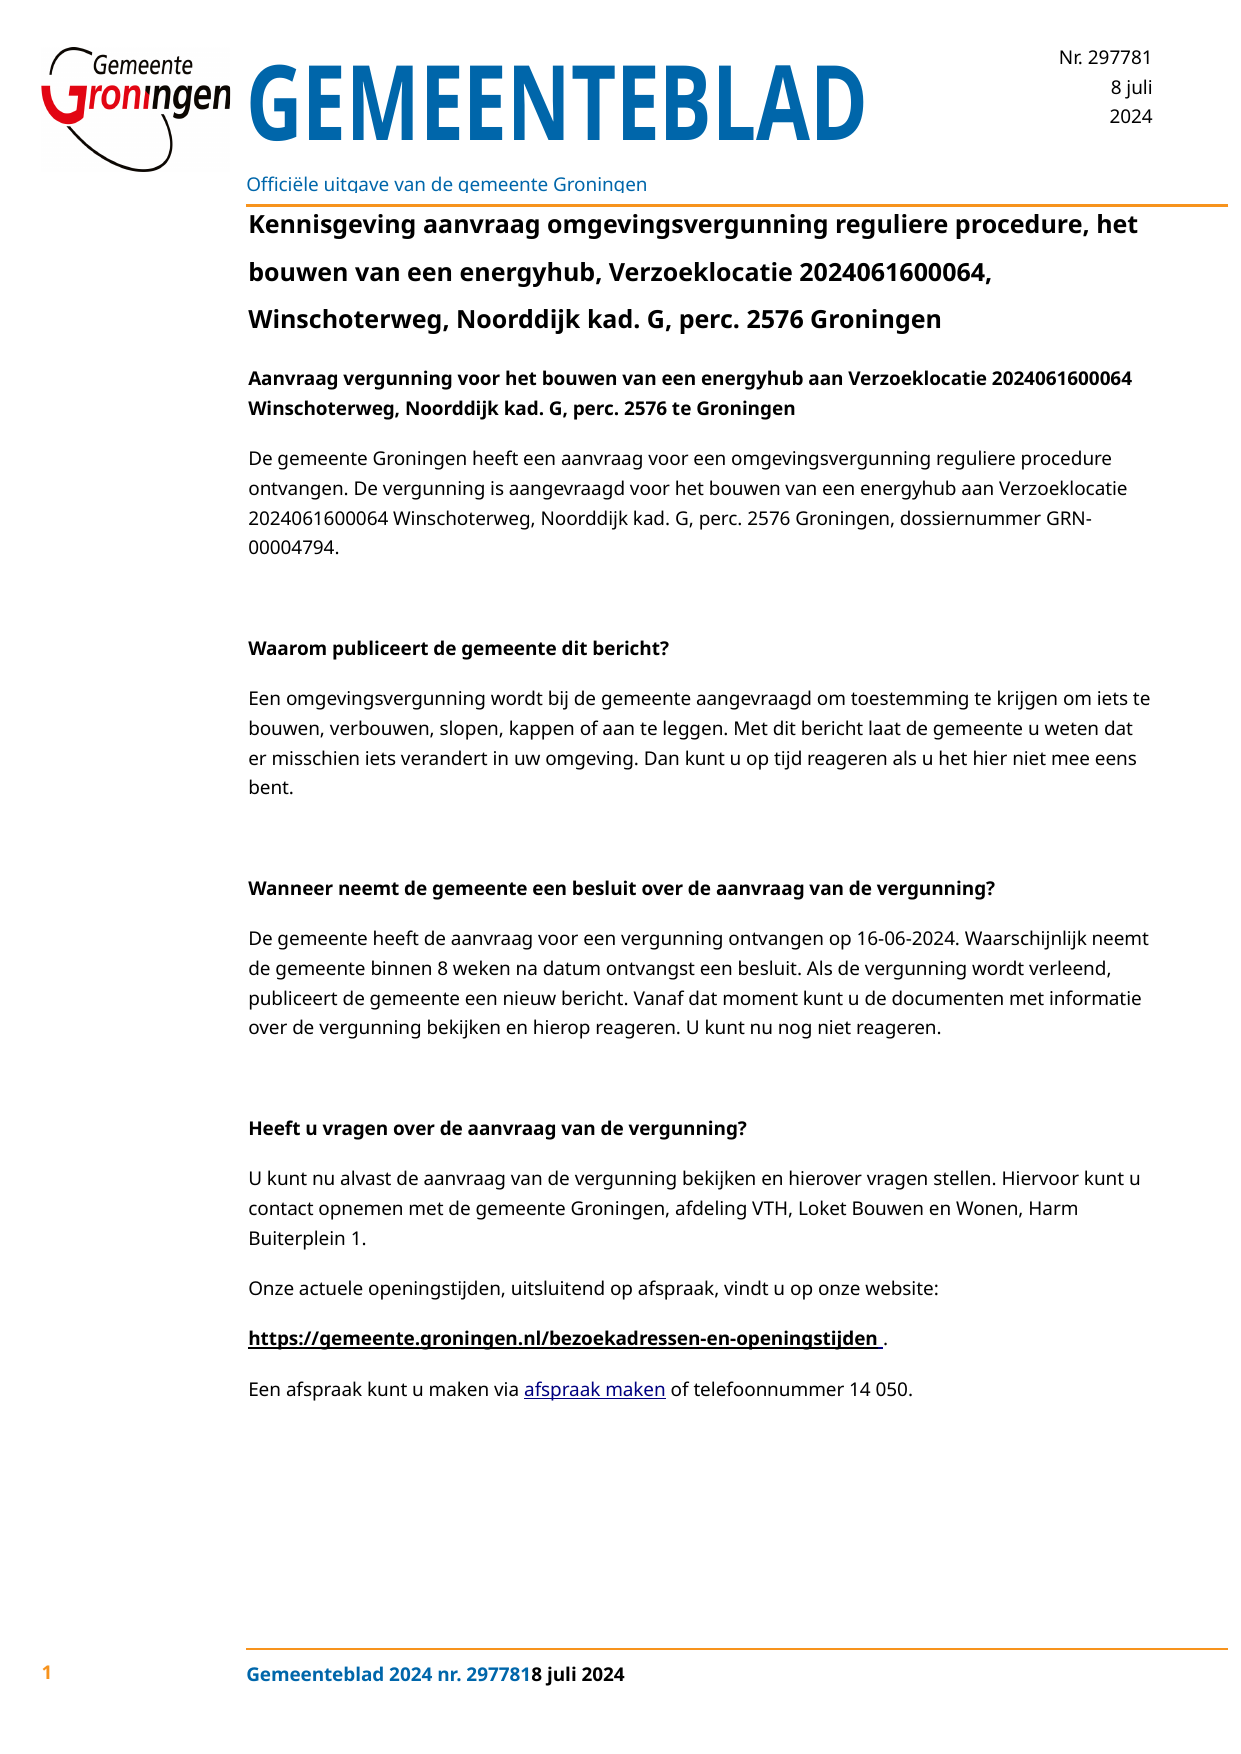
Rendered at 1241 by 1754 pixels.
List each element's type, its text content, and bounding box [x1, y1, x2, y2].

text Een afspraak kunt u maken via afspraak maken of telefoonnummer 14 050. [248, 1376, 1152, 1402]
text Waarom publiceert de gemeente dit bericht? [248, 635, 1152, 661]
text U kunt nu alvast de aanvraag van de vergunning bekijken en hierover vragen stellen. Hiervoor kunt u contact opnemen met de gemeente Groningen, afdeling VTH, Loket Bouwen en Wonen, Harm Buiterplein 1. [248, 1166, 1152, 1250]
text Een omgevingsvergunning wordt bij de gemeente aangevraagd om toestemming te krijgen om iets te bouwen, verbouwen, slopen, kappen of aan te leggen. Met dit bericht laat de gemeente u weten dat er misschien iets verandert in uw omgeving. Dan kunt u op tijd reageren als u het hier niet mee eens bent. [248, 686, 1152, 800]
text Kennisgeving aanvraag omgevingsvergunning reguliere procedure, het bouwen van een energyhub, Verzoeklocatie 2024061600064, Winschoterweg, Noorddijk kad. G, perc. 2576 Groningen [248, 207, 1152, 336]
text Onze actuele openingstijden, uitsluitend op afspraak, vindt u op onze website: [248, 1275, 1152, 1301]
text De gemeente Groningen heeft een aanvraag voor een omgevingsvergunning reguliere procedure ontvangen. De vergunning is aangevraagd voor het bouwen van een energyhub aan Verzoeklocatie 2024061600064 Winschoterweg, Noorddijk kad. G, perc. 2576 Groningen, dossiernummer GRN-00004794. [248, 446, 1152, 560]
text De gemeente heeft de aanvraag voor een vergunning ontvangen op 16-06-2024. Waarschijnlijk neemt de gemeente binnen 8 weken na datum ontvangst een besluit. Als de vergunning wordt verleend, publiceert de gemeente een nieuw bericht. Vanaf dat moment kunt u de documenten met informatie over de vergunning bekijken en hierop reageren. U kunt nu nog niet reageren. [248, 926, 1152, 1040]
text Aanvraag vergunning voor het bouwen van een energyhub aan Verzoeklocatie 2024061600064 Winschoterweg, Noorddijk kad. G, perc. 2576 te Groningen [248, 366, 1152, 421]
text Wanneer neemt de gemeente een besluit over de aanvraag van de vergunning? [248, 875, 1152, 901]
text https://gemeente.groningen.nl/bezoekadressen-en-openingstijden . [248, 1326, 1152, 1351]
picture [41, 47, 231, 172]
text Heeft u vragen over de aanvraag van de vergunning? [248, 1115, 1152, 1141]
